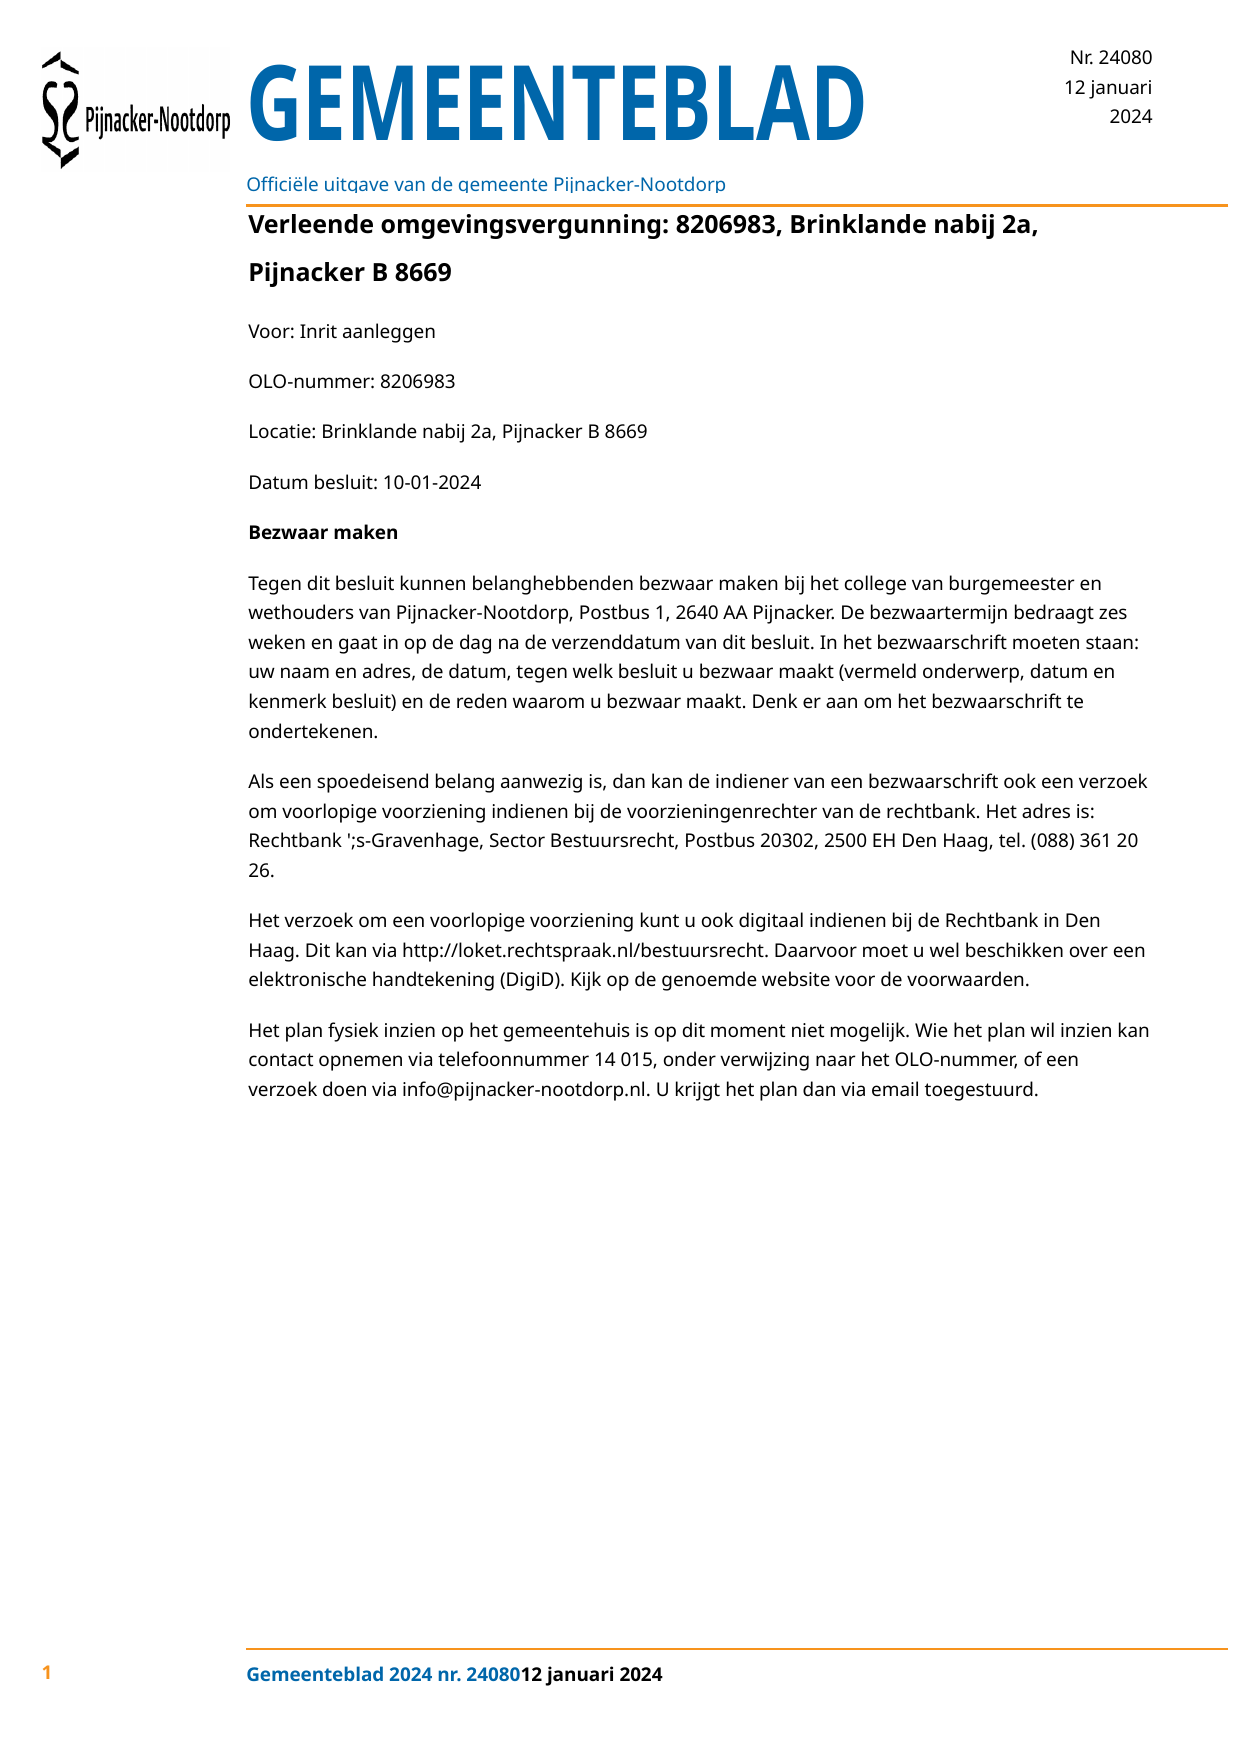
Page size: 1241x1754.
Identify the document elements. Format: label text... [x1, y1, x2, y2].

picture [41, 47, 231, 172]
text Verleende omgevingsvergunning: 8206983, Brinklande nabij 2a, Pijnacker B 8669 [248, 207, 1152, 288]
text Datum besluit: 10-01-2024 [248, 469, 1152, 495]
text OLO-nummer: 8206983 [248, 368, 1152, 394]
text Het plan fysiek inzien op het gemeentehuis is op dit moment niet mogelijk. Wie het plan wil inzien kan contact opnemen via telefoonnummer 14 015, onder verwijzing naar het OLO-nummer, of een verzoek doen via info@pijnacker-nootdorp.nl. U krijgt het plan dan via email toegestuurd. [248, 1017, 1152, 1102]
text Het verzoek om een voorlopige voorziening kunt u ook digitaal indienen bij de Rechtbank in Den Haag. Dit kan via http://loket.rechtspraak.nl/bestuursrecht. Daarvoor moet u wel beschikken over een elektronische handtekening (DigiD). Kijk op de genoemde website voor de voorwaarden. [248, 907, 1152, 992]
text Voor: Inrit aanleggen [248, 318, 1152, 344]
text Als een spoedeisend belang aanwezig is, dan kan de indiener van een bezwaarschrift ook een verzoek om voorlopige voorziening indienen bij de voorzieningenrechter van de rechtbank. Het adres is: Rechtbank ';s-Gravenhage, Sector Bestuursrecht, Postbus 20302, 2500 EH Den Haag, tel. (088) 361 20 26. [248, 768, 1152, 883]
text Tegen dit besluit kunnen belanghebbenden bezwaar maken bij het college van burgemeester en wethouders van Pijnacker-Nootdorp, Postbus 1, 2640 AA Pijnacker. De bezwaartermijn bedraagt zes weken en gaat in op de dag na de verzenddatum van dit besluit. In het bezwaarschrift moeten staan: uw naam en adres, de datum, tegen welk besluit u bezwaar maakt (vermeld onderwerp, datum en kenmerk besluit) en de reden waarom u bezwaar maakt. Denk er aan om het bezwaarschrift te ondertekenen. [248, 570, 1152, 744]
text Bezwaar maken [248, 519, 1152, 545]
text Locatie: Brinklande nabij 2a, Pijnacker B 8669 [248, 419, 1152, 444]
